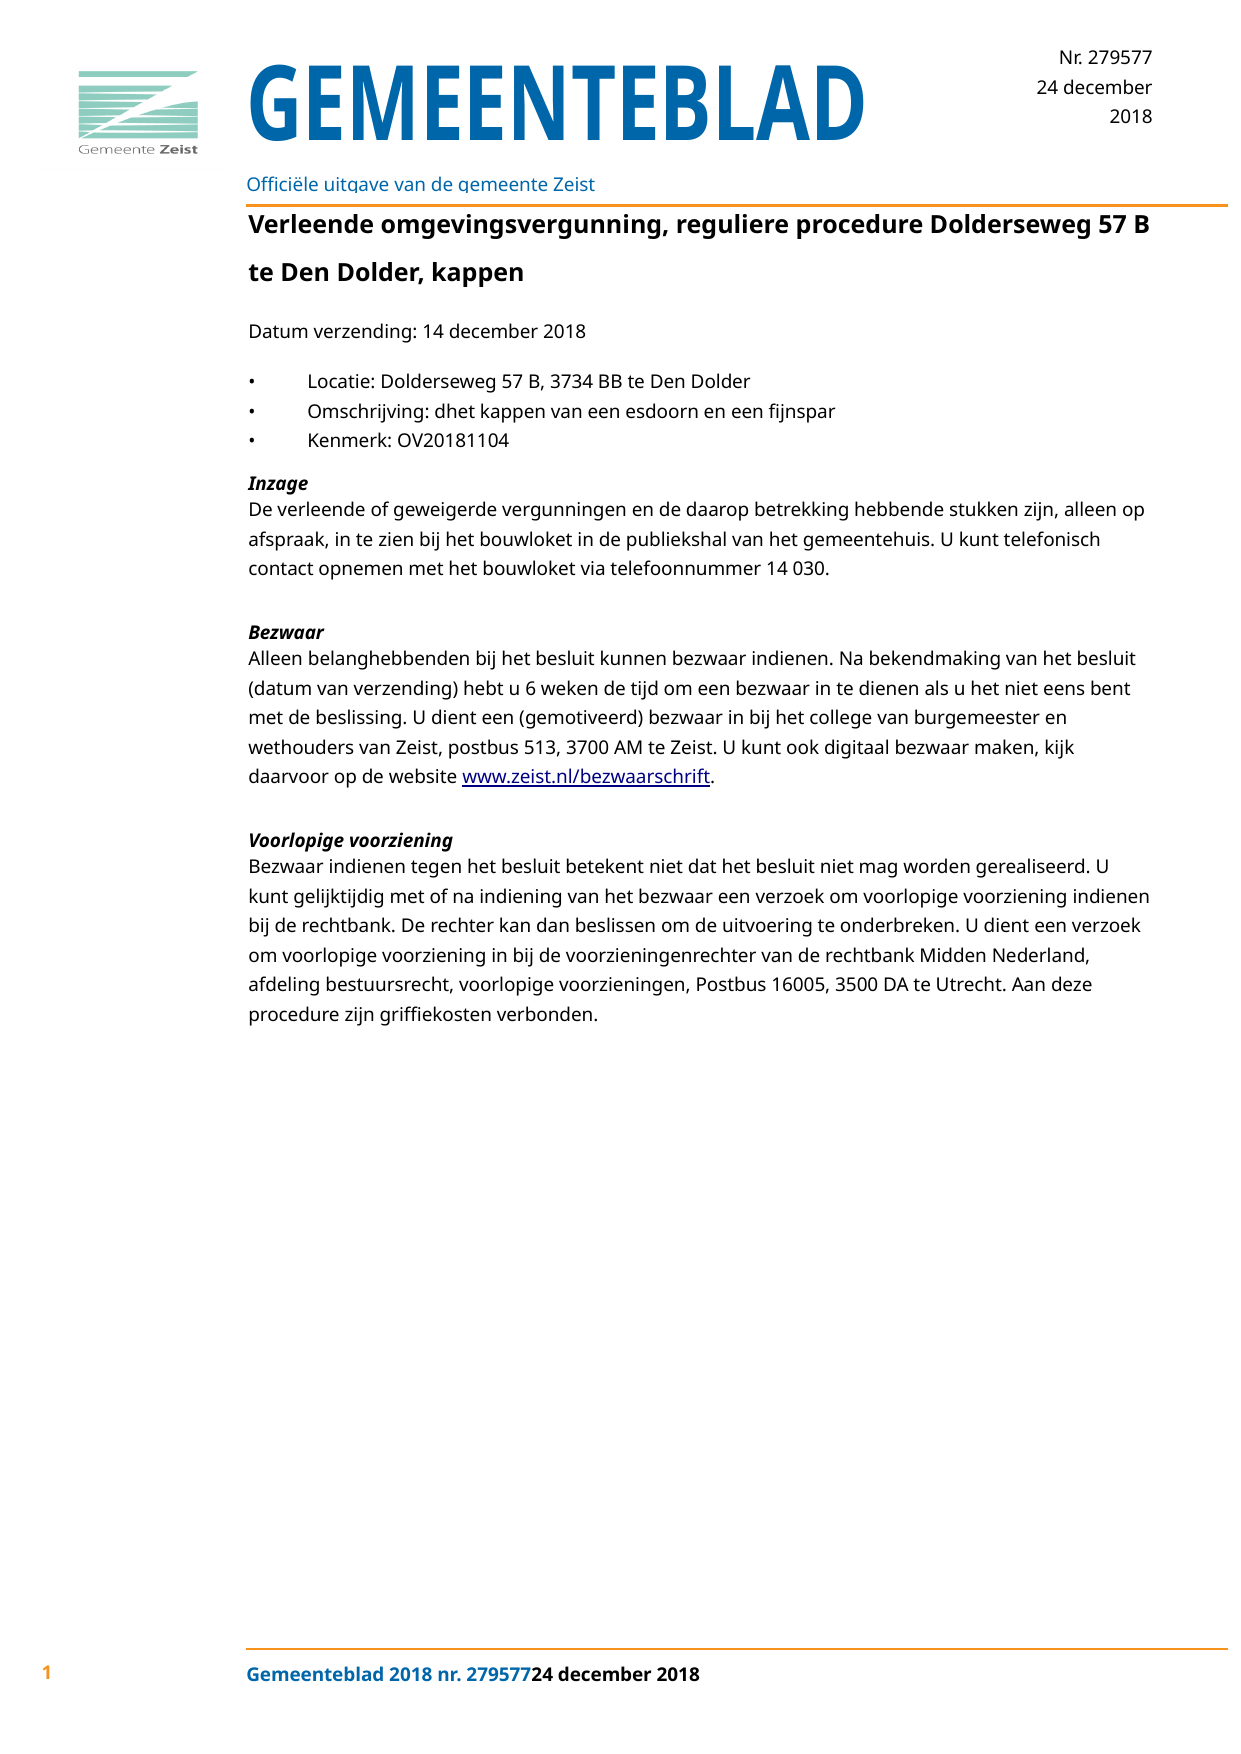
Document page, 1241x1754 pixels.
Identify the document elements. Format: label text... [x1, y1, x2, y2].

text Bezwaar indienen tegen het besluit betekent niet dat het besluit niet mag worden gerealiseerd. U kunt gelijktijdig met of na indiening van het bezwaar een verzoek om voorlopige voorziening indienen bij de rechtbank. De rechter kan dan beslissen om de uitvoering te onderbreken. U dient een verzoek om voorlopige voorziening in bij de voorzieningenrechter van de rechtbank Midden Nederland, afdeling bestuursrecht, voorlopige voorzieningen, Postbus 16005, 3500 DA te Utrecht. Aan deze procedure zijn griffiekosten verbonden. [248, 853, 1152, 1027]
text Bezwaar [248, 619, 1152, 645]
text Verleende omgevingsvergunning, reguliere procedure Dolderseweg 57 B te Den Dolder, kappen [248, 207, 1152, 288]
text De verleende of geweigerde vergunningen en de daarop betrekking hebbende stukken zijn, alleen op afspraak, in te zien bij het bouwloket in de publiekshal van het gemeentehuis. U kunt telefonisch contact opnemen met het bouwloket via telefoonnummer 14 030. [248, 496, 1152, 581]
text Voorlopige voorziening [248, 827, 1152, 853]
list Kenmerk: OV20181104 [248, 427, 1152, 453]
list Omschrijving: dhet kappen van een esdoorn en een fijnspar [248, 398, 1152, 424]
text Datum verzending: 14 december 2018 [248, 318, 1152, 344]
text Alleen belanghebbenden bij het besluit kunnen bezwaar indienen. Na bekendmaking van het besluit (datum van verzending) hebt u 6 weken de tijd om een bezwaar in te dienen als u het niet eens bent met de beslissing. U dient een (gemotiveerd) bezwaar in bij het college van burgemeester en wethouders van Zeist, postbus 513, 3700 AM te Zeist. U kunt ook digitaal bezwaar maken, kijk daarvoor op de website www.zeist.nl/bezwaarschrift. [248, 645, 1152, 789]
picture [41, 47, 231, 172]
text Inzage [248, 471, 1152, 496]
list Locatie: Dolderseweg 57 B, 3734 BB te Den Dolder [248, 368, 1152, 394]
